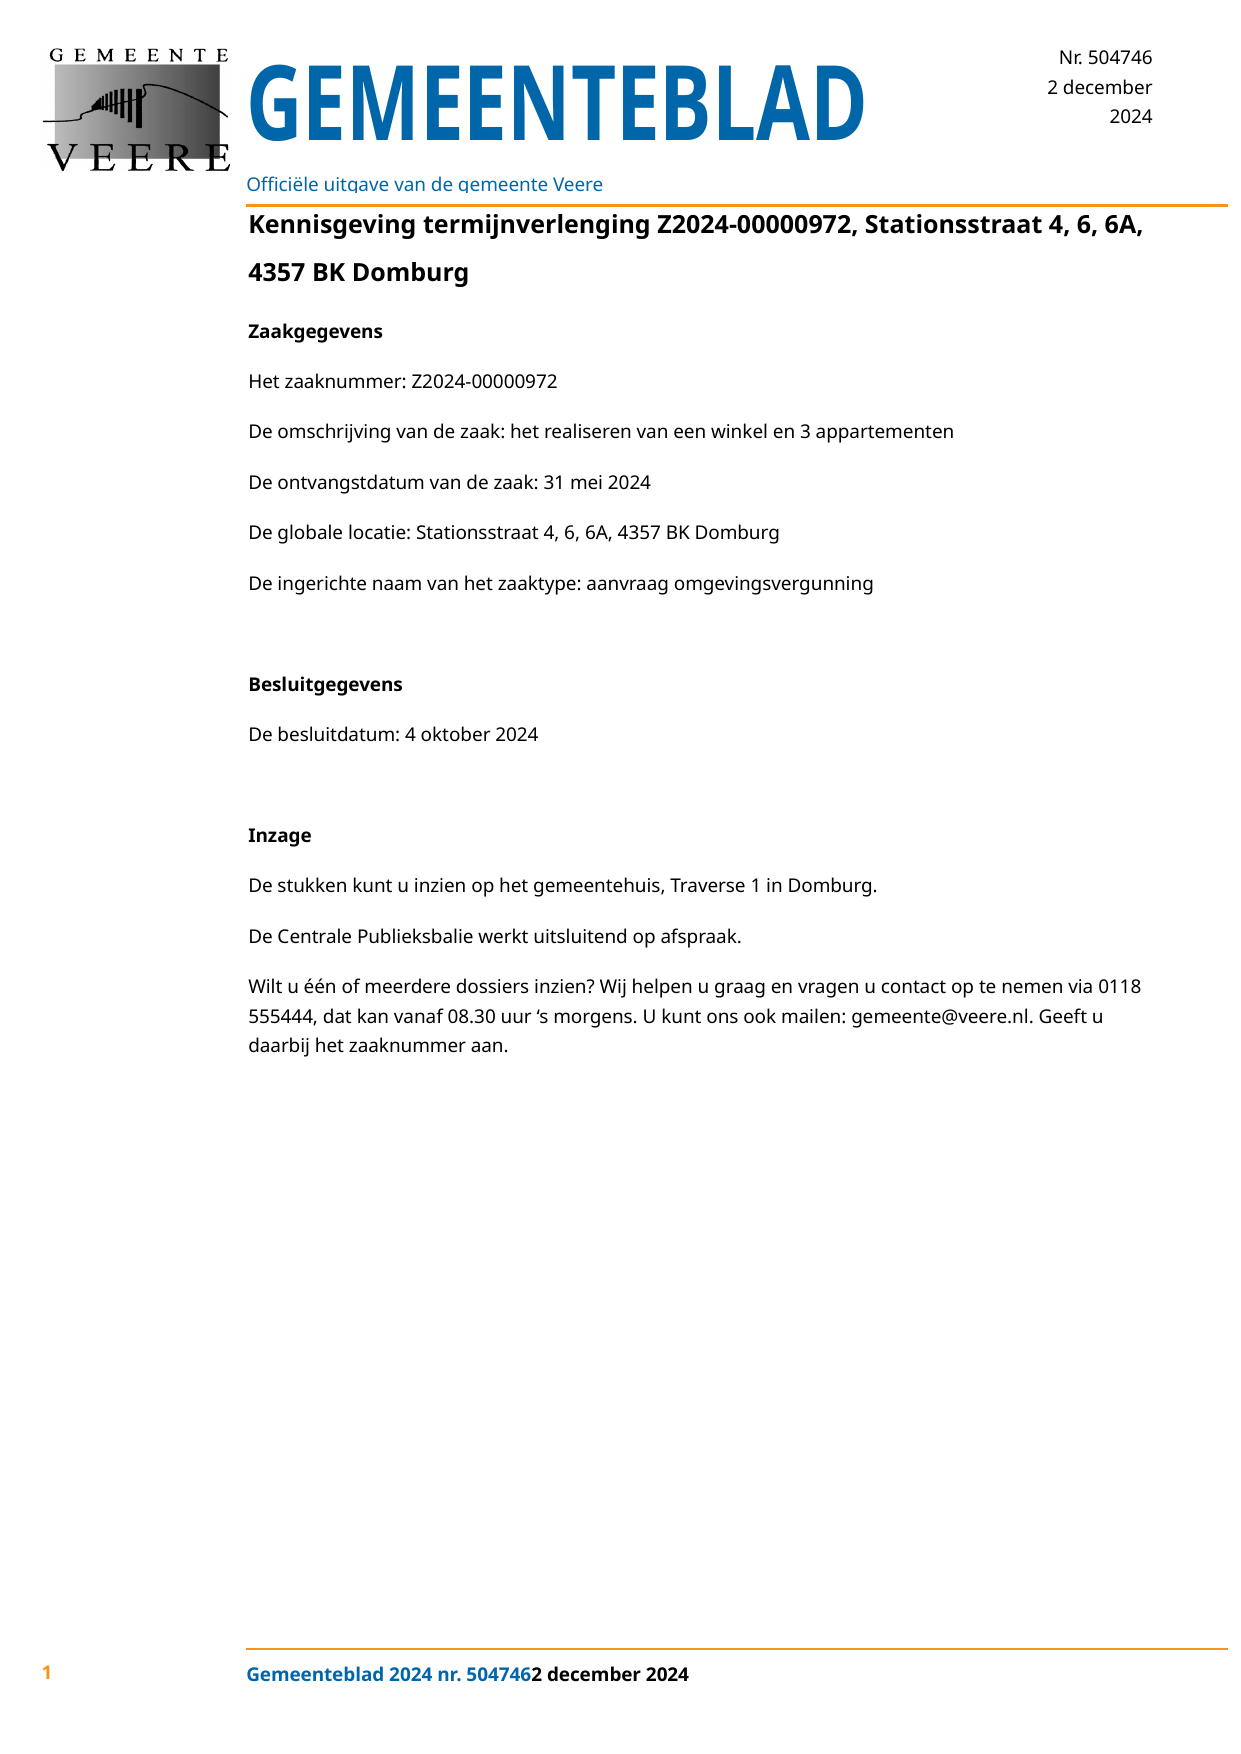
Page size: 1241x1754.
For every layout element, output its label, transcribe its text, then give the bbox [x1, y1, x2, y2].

text Inzage [248, 822, 1152, 848]
text Zaakgegevens [248, 318, 1152, 344]
text De omschrijving van de zaak: het realiseren van een winkel en 3 appartementen [248, 419, 1152, 444]
text Het zaaknummer: Z2024-00000972 [248, 368, 1152, 394]
text De ontvangstdatum van de zaak: 31 mei 2024 [248, 469, 1152, 495]
text Besluitgegevens [248, 671, 1152, 697]
text Kennisgeving termijnverlenging Z2024-00000972, Stationsstraat 4, 6, 6A, 4357 BK Domburg [248, 207, 1152, 288]
text De besluitdatum: 4 oktober 2024 [248, 721, 1152, 747]
picture [41, 47, 231, 172]
text Wilt u één of meerdere dossiers inzien? Wij helpen u graag en vragen u contact op te nemen via 0118 555444, dat kan vanaf 08.30 uur ‘s morgens. U kunt ons ook mailen: gemeente@veere.nl. Geeft u daarbij het zaaknummer aan. [248, 973, 1152, 1058]
text De Centrale Publieksbalie werkt uitsluitend op afspraak. [248, 923, 1152, 949]
text De stukken kunt u inzien op het gemeentehuis, Traverse 1 in Domburg. [248, 872, 1152, 898]
text De globale locatie: Stationsstraat 4, 6, 6A, 4357 BK Domburg [248, 519, 1152, 545]
text De ingerichte naam van het zaaktype: aanvraag omgevingsvergunning [248, 570, 1152, 596]
